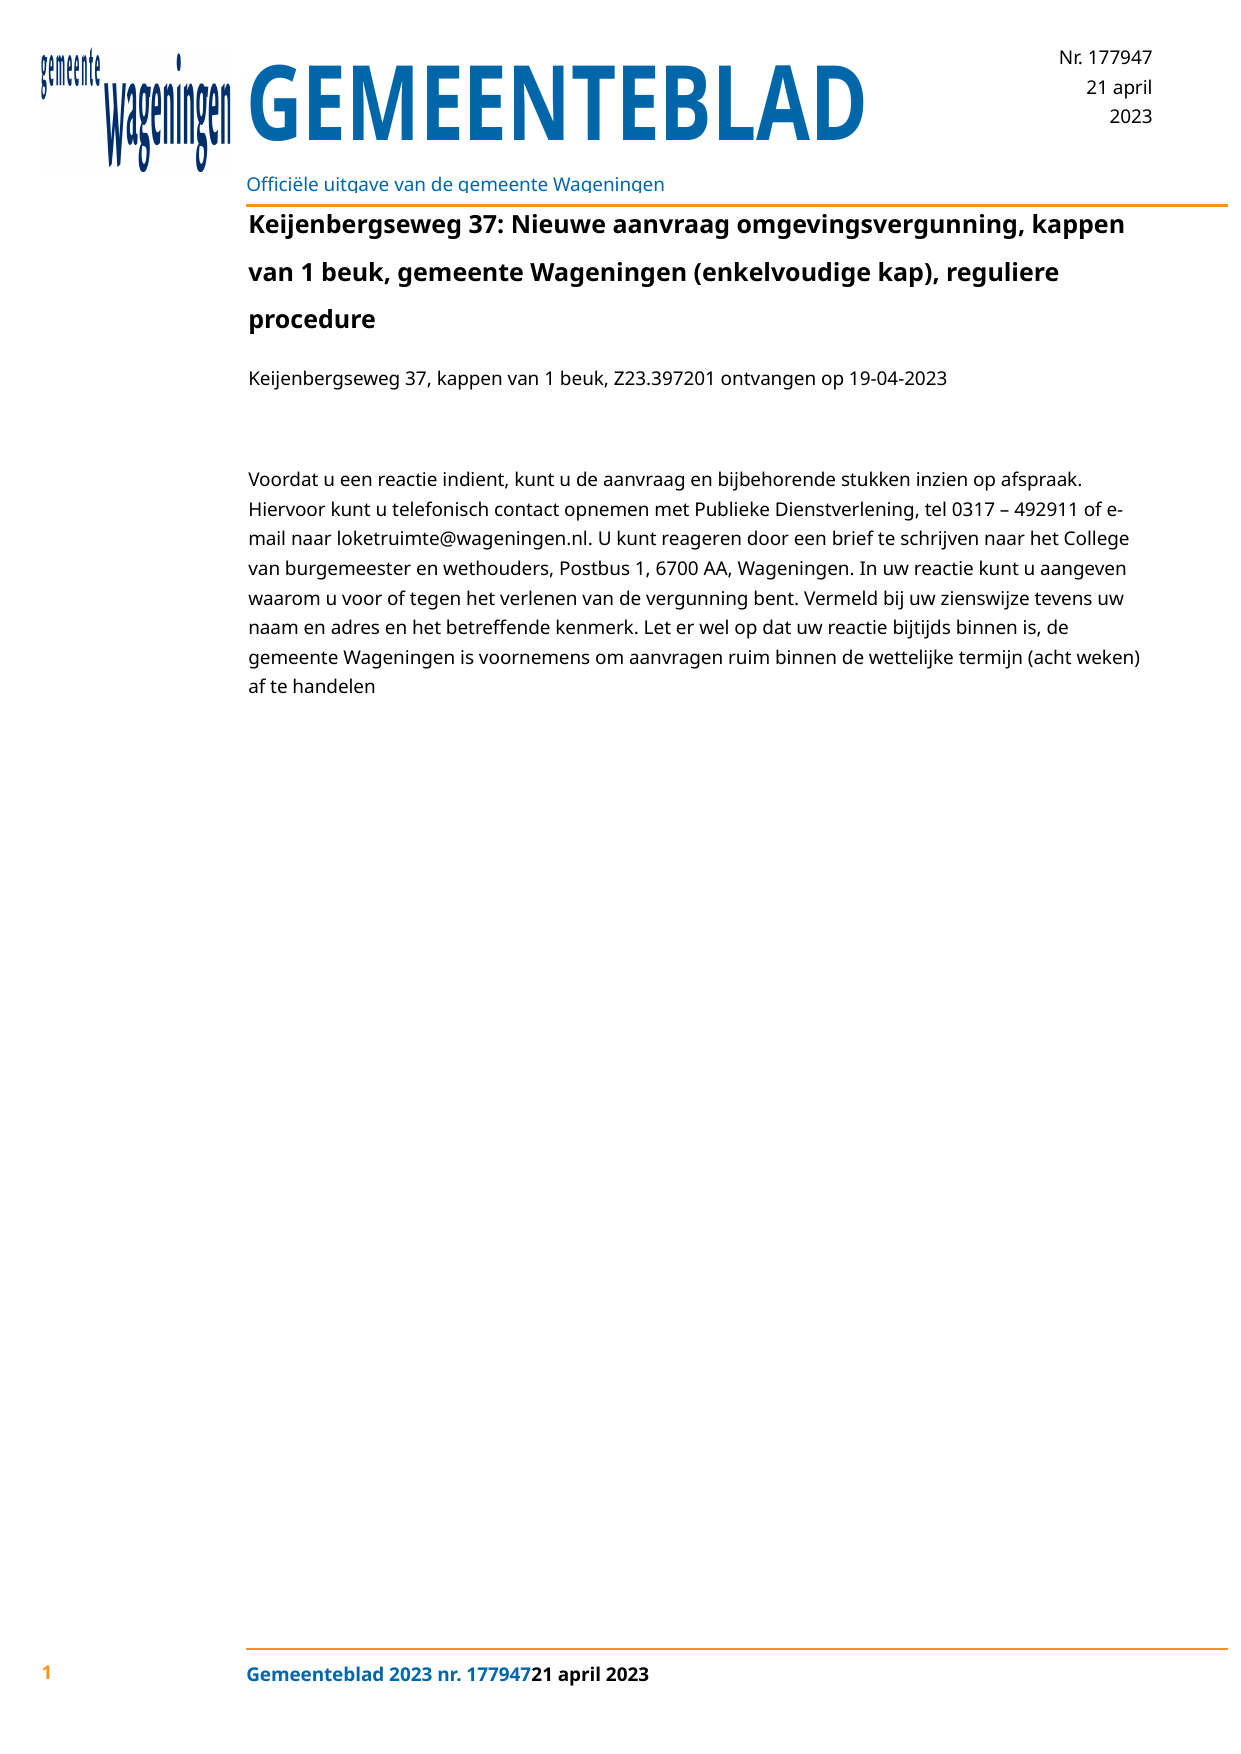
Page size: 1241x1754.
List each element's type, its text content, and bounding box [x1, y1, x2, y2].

text Keijenbergseweg 37, kappen van 1 beuk, Z23.397201 ontvangen op 19-04-2023 [248, 366, 1152, 391]
picture [41, 47, 231, 172]
text Keijenbergseweg 37: Nieuwe aanvraag omgevingsvergunning, kappen van 1 beuk, gemeente Wageningen (enkelvoudige kap), reguliere procedure [248, 207, 1152, 336]
text Voordat u een reactie indient, kunt u de aanvraag en bijbehorende stukken inzien op afspraak. Hiervoor kunt u telefonisch contact opnemen met Publieke Dienstverlening, tel 0317 – 492911 of e-mail naar loketruimte@wageningen.nl. U kunt reageren door een brief te schrijven naar het College van burgemeester en wethouders, Postbus 1, 6700 AA, Wageningen. In uw reactie kunt u aangeven waarom u voor of tegen het verlenen van de vergunning bent. Vermeld bij uw zienswijze tevens uw naam en adres en het betreffende kenmerk. Let er wel op dat uw reactie bijtijds binnen is, de gemeente Wageningen is voornemens om aanvragen ruim binnen de wettelijke termijn (acht weken) af te handelen [248, 466, 1152, 699]
